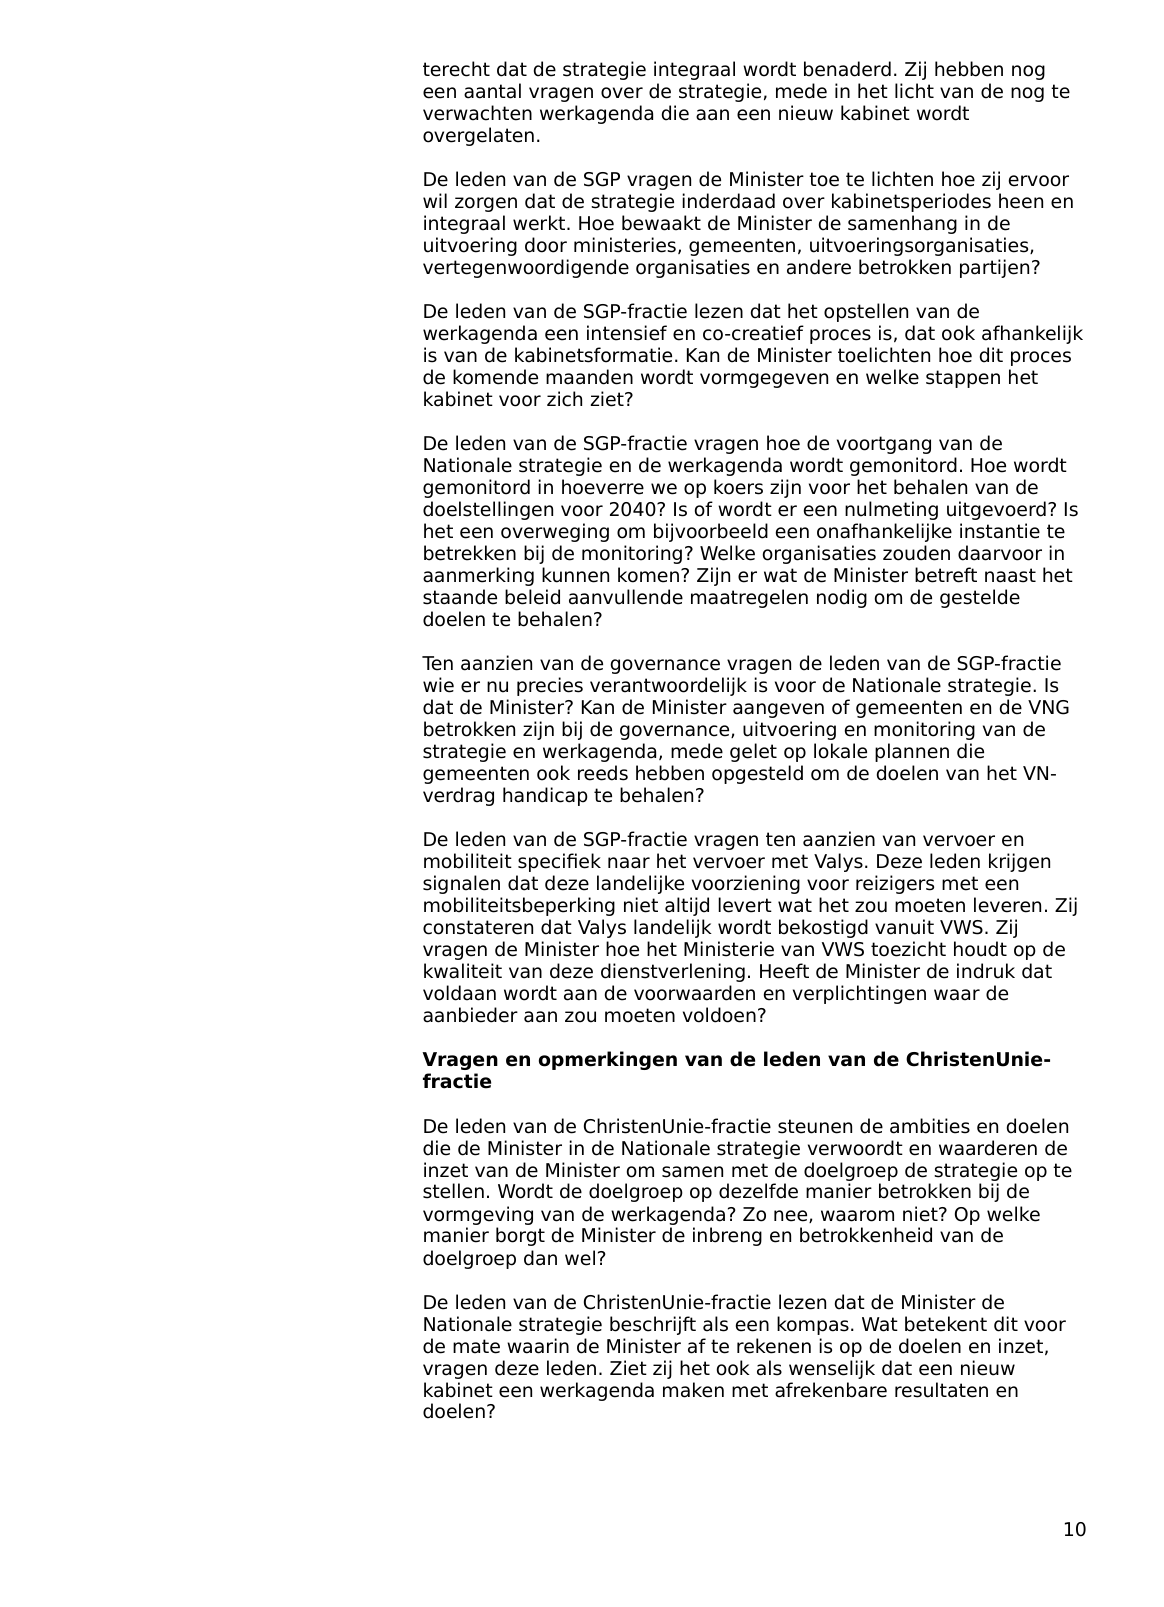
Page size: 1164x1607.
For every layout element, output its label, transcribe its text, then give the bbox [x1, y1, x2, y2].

text De leden van de SGP-fractie vragen hoe de voortgang van de Nationale strategie en de werkagenda wordt gemonitord. Hoe wordt gemonitord in hoeverre we op koers zijn voor het behalen van de doelstellingen voor 2040? Is of wordt er een nulmeting uitgevoerd? Is het een overweging om bijvoorbeeld een onafhankelijke instantie te betrekken bij de monitoring? Welke organisaties zouden daarvoor in aanmerking kunnen komen? Zijn er wat de Minister betreft naast het staande beleid aanvullende maatregelen nodig om de gestelde doelen te behalen? [422, 433, 1087, 631]
text De leden van de SGP-fractie lezen dat het opstellen van de werkagenda een intensief en co-creatief proces is, dat ook afhankelijk is van de kabinetsformatie. Kan de Minister toelichten hoe dit proces de komende maanden wordt vormgegeven en welke stappen het kabinet voor zich ziet? [422, 301, 1087, 411]
text terecht dat de strategie integraal wordt benaderd. Zij hebben nog een aantal vragen over de strategie, mede in het licht van de nog te verwachten werkagenda die aan een nieuw kabinet wordt overgelaten. [422, 59, 1087, 147]
text De leden van de ChristenUnie-fractie steunen de ambities en doelen die de Minister in de Nationale strategie verwoordt en waarderen de inzet van de Minister om samen met de doelgroep de strategie op te stellen. Wordt de doelgroep op dezelfde manier betrokken bij de vormgeving van de werkagenda? Zo nee, waarom niet? Op welke manier borgt de Minister de inbreng en betrokkenheid van de doelgroep dan wel? [422, 1116, 1087, 1269]
text Ten aanzien van de governance vragen de leden van de SGP-fractie wie er nu precies verantwoordelijk is voor de Nationale strategie. Is dat de Minister? Kan de Minister aangeven of gemeenten en de VNG betrokken zijn bij de governance, uitvoering en monitoring van de strategie en werkagenda, mede gelet op lokale plannen die gemeenten ook reeds hebben opgesteld om de doelen van het VN-verdrag handicap te behalen? [422, 653, 1087, 807]
text De leden van de SGP-fractie vragen ten aanzien van vervoer en mobiliteit specifiek naar het vervoer met Valys. Deze leden krijgen signalen dat deze landelijke voorziening voor reizigers met een mobiliteitsbeperking niet altijd levert wat het zou moeten leveren. Zij constateren dat Valys landelijk wordt bekostigd vanuit VWS. Zij vragen de Minister hoe het Ministerie van VWS toezicht houdt op de kwaliteit van deze dienstverlening. Heeft de Minister de indruk dat voldaan wordt aan de voorwaarden en verplichtingen waar de aanbieder aan zou moeten voldoen? [422, 829, 1087, 1027]
text De leden van de ChristenUnie-fractie lezen dat de Minister de Nationale strategie beschrijft als een kompas. Wat betekent dit voor de mate waarin de Minister af te rekenen is op de doelen en inzet, vragen deze leden. Ziet zij het ook als wenselijk dat een nieuw kabinet een werkagenda maken met afrekenbare resultaten en doelen? [422, 1292, 1087, 1423]
subtitle Vragen en opmerkingen van de leden van de ChristenUnie-fractie [422, 1049, 1087, 1093]
text De leden van de SGP vragen de Minister toe te lichten hoe zij ervoor wil zorgen dat de strategie inderdaad over kabinetsperiodes heen en integraal werkt. Hoe bewaakt de Minister de samenhang in de uitvoering door ministeries, gemeenten, uitvoeringsorganisaties, vertegenwoordigende organisaties en andere betrokken partijen? [422, 169, 1087, 279]
